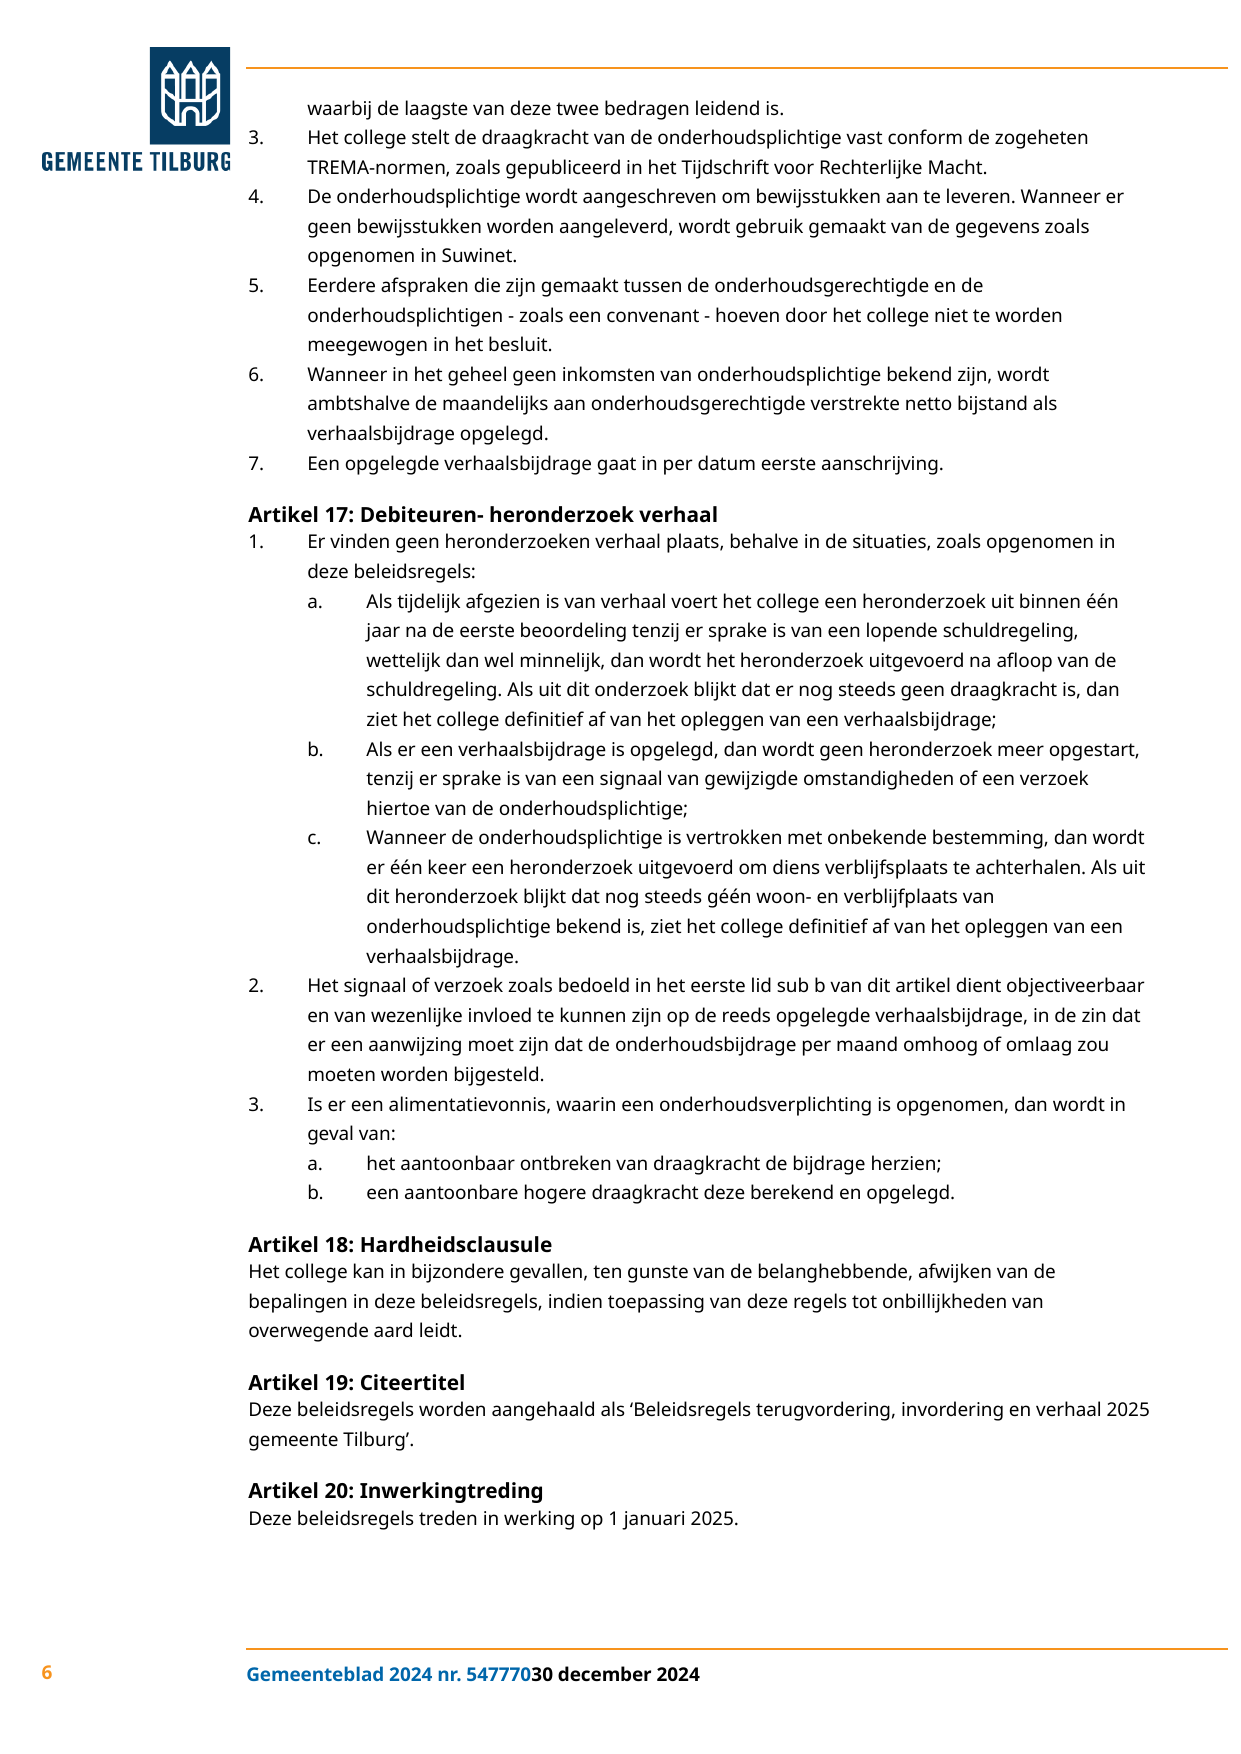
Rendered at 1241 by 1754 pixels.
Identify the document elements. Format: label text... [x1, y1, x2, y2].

text Artikel 19: Citeertitel [248, 1368, 1152, 1396]
list Als er een verhaalsbijdrage is opgelegd, dan wordt geen heronderzoek meer opgestart, tenzij er sprake is van een signaal van gewijzigde omstandigheden of een verzoek hiertoe van de onderhoudsplichtige; [307, 736, 1152, 821]
list Wanneer de onderhoudsplichtige is vertrokken met onbekende bestemming, dan wordt er één keer een heronderzoek uitgevoerd om diens verblijfsplaats te achterhalen. Als uit dit heronderzoek blijkt dat nog steeds géén woon- en verblijfplaats van onderhoudsplichtige bekend is, ziet het college definitief af van het opleggen van een verhaalsbijdrage. [307, 824, 1152, 968]
list Het signaal of verzoek zoals bedoeld in het eerste lid sub b van dit artikel dient objectiveerbaar en van wezenlijke invloed te kunnen zijn op de reeds opgelegde verhaalsbijdrage, in de zin dat er een aanwijzing moet zijn dat de onderhoudsbijdrage per maand omhoog of omlaag zou moeten worden bijgesteld. [248, 972, 1152, 1087]
text Deze beleidsregels worden aangehaald als ‘Beleidsregels terugvordering, invordering en verhaal 2025 gemeente Tilburg’. [248, 1396, 1152, 1452]
text Deze beleidsregels treden in werking op 1 januari 2025. [248, 1505, 1152, 1531]
list een aantoonbare hogere draagkracht deze berekend en opgelegd. [307, 1179, 1152, 1205]
list het aantoonbaar ontbreken van draagkracht de bijdrage herzien; [307, 1150, 1152, 1176]
list waarbij de laagste van deze twee bedragen leidend is. [248, 95, 1152, 121]
list Wanneer in het geheel geen inkomsten van onderhoudsplichtige bekend zijn, wordt ambtshalve de maandelijks aan onderhoudsgerechtigde verstrekte netto bijstand als verhaalsbijdrage opgelegd. [248, 361, 1152, 446]
text Artikel 20: Inwerkingtreding [248, 1476, 1152, 1505]
list Is er een alimentatievonnis, waarin een onderhoudsverplichting is opgenomen, dan wordt in geval van: [248, 1091, 1152, 1146]
list Als tijdelijk afgezien is van verhaal voert het college een heronderzoek uit binnen één jaar na de eerste beoordeling tenzij er sprake is van een lopende schuldregeling, wettelijk dan wel minnelijk, dan wordt het heronderzoek uitgevoerd na afloop van de schuldregeling. Als uit dit onderzoek blijkt dat er nog steeds geen draagkracht is, dan ziet het college definitief af van het opleggen van een verhaalsbijdrage; [307, 588, 1152, 732]
picture [41, 47, 231, 172]
list Het college stelt de draagkracht van de onderhoudsplichtige vast conform de zogeheten TREMA-normen, zoals gepubliceerd in het Tijdschrift voor Rechterlijke Macht. [248, 124, 1152, 180]
text Artikel 17: Debiteuren- heronderzoek verhaal [248, 500, 1152, 529]
text Het college kan in bijzondere gevallen, ten gunste van de belanghebbende, afwijken van de bepalingen in deze beleidsregels, indien toepassing van deze regels tot onbillijkheden van overwegende aard leidt. [248, 1258, 1152, 1343]
list Eerdere afspraken die zijn gemaakt tussen de onderhoudsgerechtigde en de onderhoudsplichtigen - zoals een convenant - hoeven door het college niet te worden meegewogen in het besluit. [248, 272, 1152, 357]
list Er vinden geen heronderzoeken verhaal plaats, behalve in de situaties, zoals opgenomen in deze beleidsregels: [248, 529, 1152, 584]
text Artikel 18: Hardheidsclausule [248, 1230, 1152, 1258]
list Een opgelegde verhaalsbijdrage gaat in per datum eerste aanschrijving. [248, 450, 1152, 476]
list De onderhoudsplichtige wordt aangeschreven om bewijsstukken aan te leveren. Wanneer er geen bewijsstukken worden aangeleverd, wordt gebruik gemaakt van de gegevens zoals opgenomen in Suwinet. [248, 183, 1152, 268]
